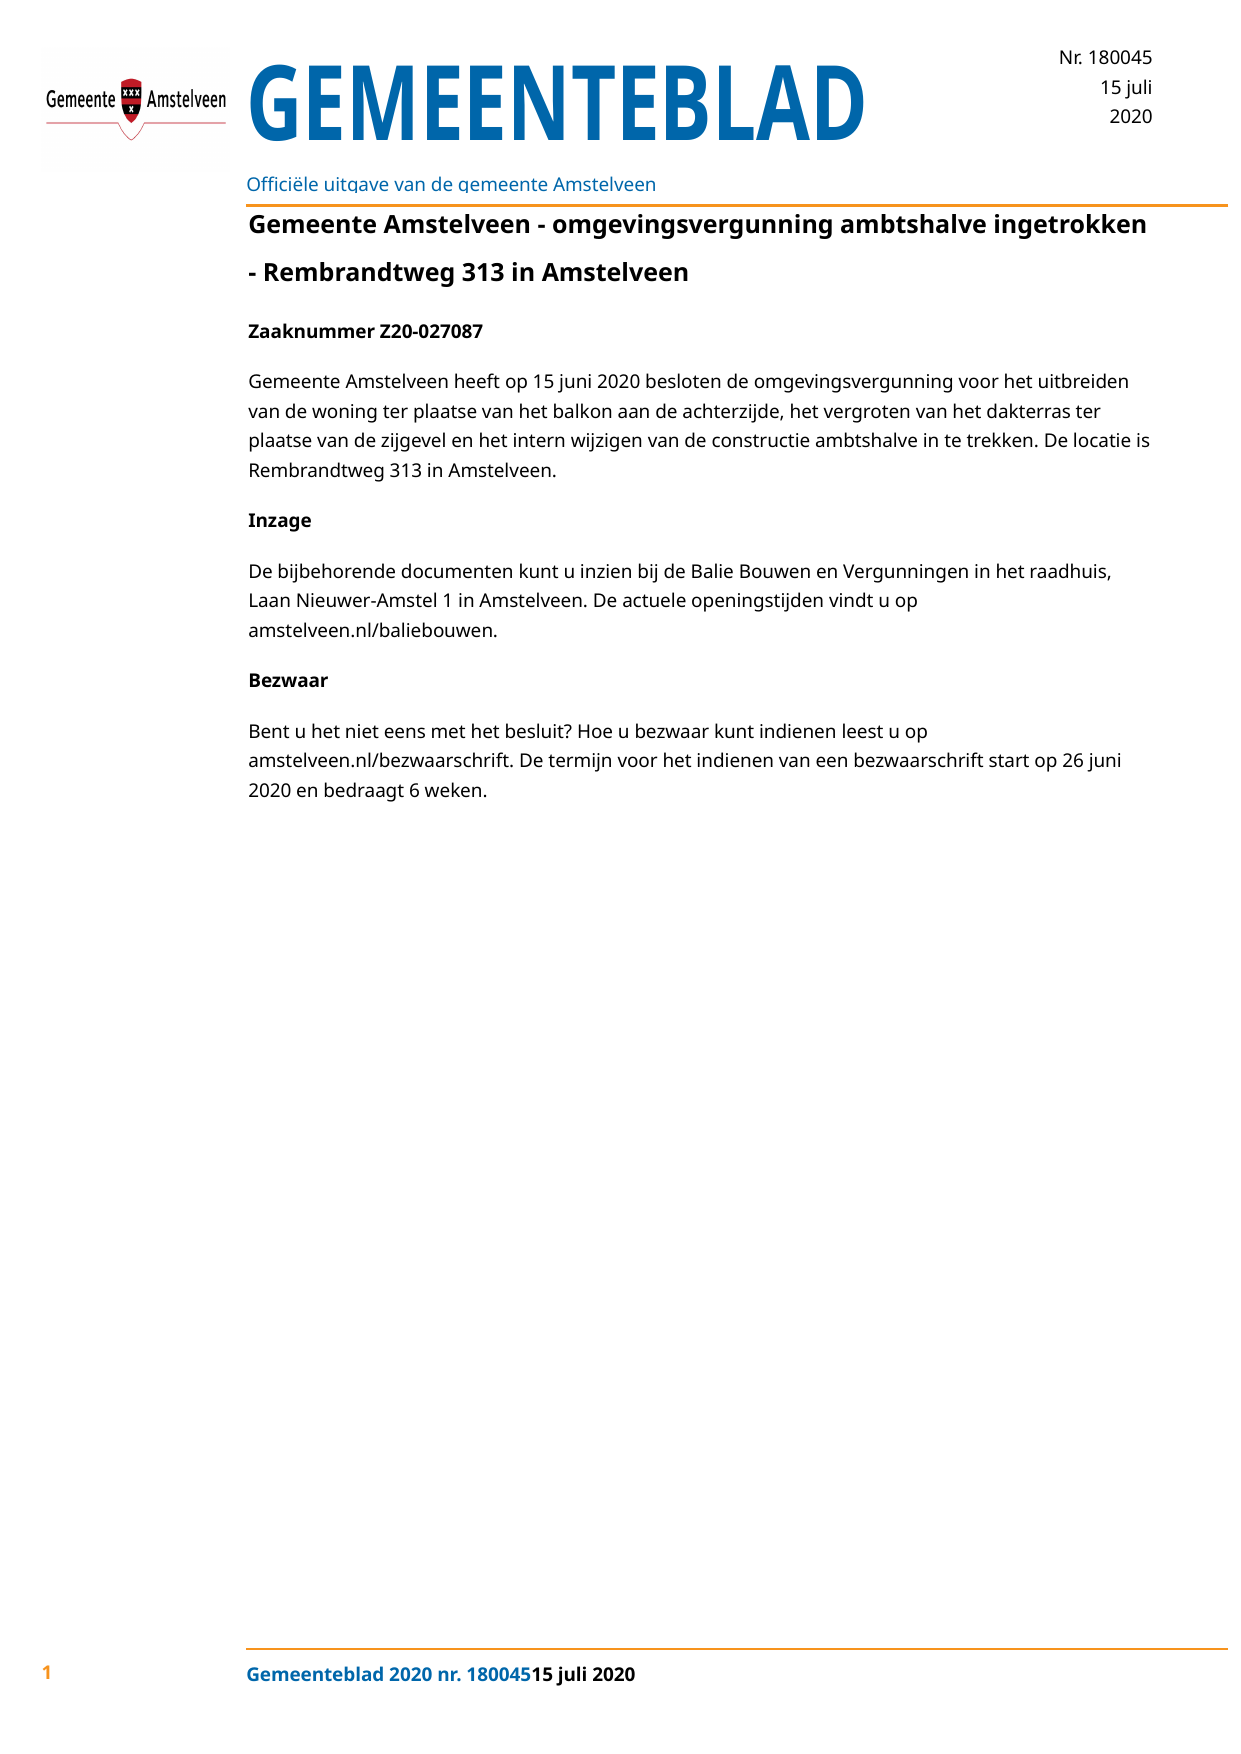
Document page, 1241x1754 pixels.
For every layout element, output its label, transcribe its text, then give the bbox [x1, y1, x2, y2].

text Zaaknummer Z20-027087 [248, 318, 1152, 344]
text Inzage [248, 507, 1152, 533]
text De bijbehorende documenten kunt u inzien bij de Balie Bouwen en Vergunningen in het raadhuis, Laan Nieuwer-Amstel 1 in Amstelveen. De actuele openingstijden vindt u op amstelveen.nl/baliebouwen. [248, 558, 1152, 643]
text Gemeente Amstelveen heeft op 15 juni 2020 besloten de omgevingsvergunning voor het uitbreiden van de woning ter plaatse van het balkon aan de achterzijde, het vergroten van het dakterras ter plaatse van de zijgevel en het intern wijzigen van de constructie ambtshalve in te trekken. De locatie is Rembrandtweg 313 in Amstelveen. [248, 368, 1152, 483]
text Gemeente Amstelveen - omgevingsvergunning ambtshalve ingetrokken - Rembrandtweg 313 in Amstelveen [248, 207, 1152, 288]
text Bent u het niet eens met het besluit? Hoe u bezwaar kunt indienen leest u op amstelveen.nl/bezwaarschrift. De termijn voor het indienen van een bezwaarschrift start op 26 juni 2020 en bedraagt 6 weken. [248, 718, 1152, 803]
picture [41, 47, 231, 172]
text Bezwaar [248, 667, 1152, 693]
